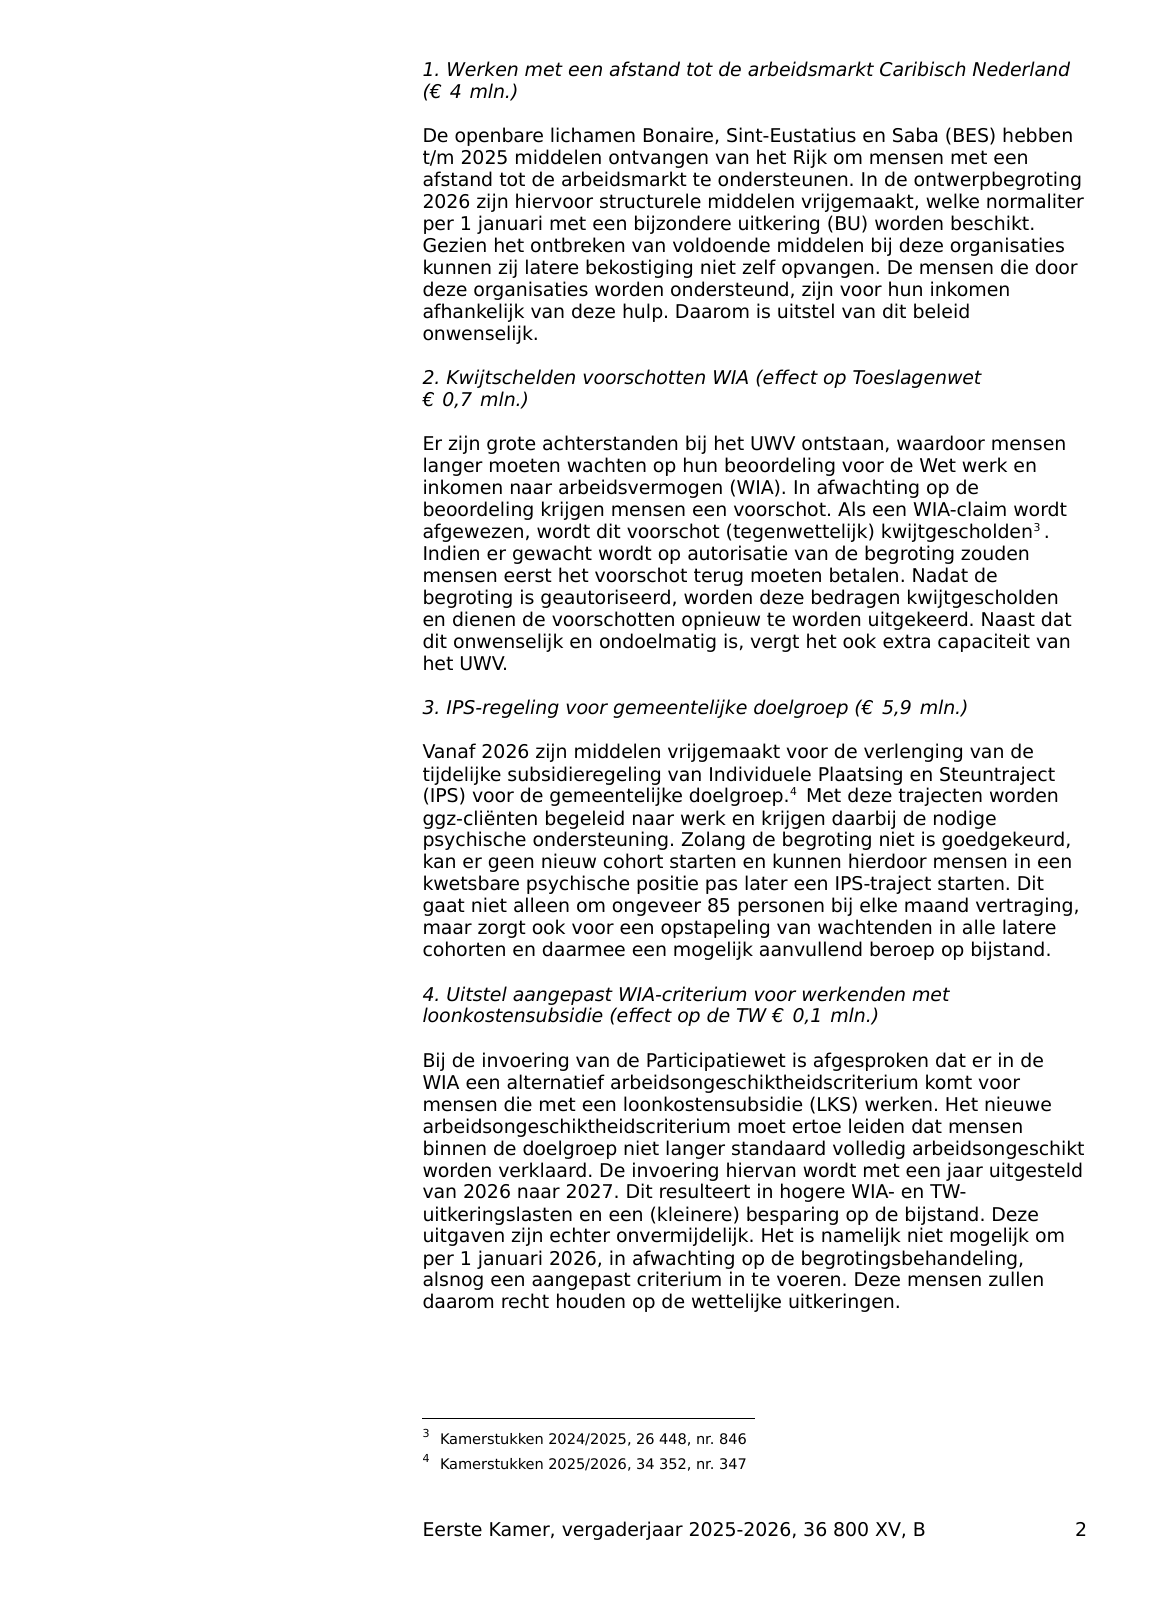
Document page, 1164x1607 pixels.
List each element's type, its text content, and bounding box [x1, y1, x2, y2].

text Kamerstukken 2025/2026, 34 352, nr. 347 [422, 1452, 1087, 1474]
text Er zijn grote achterstanden bij het UWV ontstaan, waardoor mensen langer moeten wachten op hun beoordeling voor de Wet werk en inkomen naar arbeidsvermogen (WIA). In afwachting op de beoordeling krijgen mensen een voorschot. Als een WIA-claim wordt afgewezen, wordt dit voorschot (tegenwettelijk) kwijtgescholden. Indien er gewacht wordt op autorisatie van de begroting zouden mensen eerst het voorschot terug moeten betalen. Nadat de begroting is geautoriseerd, worden deze bedragen kwijtgescholden en dienen de voorschotten opnieuw te worden uitgekeerd. Naast dat dit onwenselijk en ondoelmatig is, vergt het ook extra capaciteit van het UWV. [422, 433, 1087, 675]
text Vanaf 2026 zijn middelen vrijgemaakt voor de verlenging van de tijdelijke subsidieregeling van Individuele Plaatsing en Steuntraject (IPS) voor de gemeentelijke doelgroep. Met deze trajecten worden ggz-cliënten begeleid naar werk en krijgen daarbij de nodige psychische ondersteuning. Zolang de begroting niet is goedgekeurd, kan er geen nieuw cohort starten en kunnen hierdoor mensen in een kwetsbare psychische positie pas later een IPS-traject starten. Dit gaat niet alleen om ongeveer 85 personen bij elke maand vertraging, maar zorgt ook voor een opstapeling van wachtenden in alle latere cohorten en daarmee een mogelijk aanvullend beroep op bijstand. [422, 741, 1087, 961]
subtitle 2. Kwijtschelden voorschotten WIA (effect op Toeslagenwet € 0,7 mln.) [422, 367, 1087, 411]
subtitle 3. IPS-regeling voor gemeentelijke doelgroep (€ 5,9 mln.) [422, 697, 1087, 719]
subtitle 4. Uitstel aangepast WIA-criterium voor werkenden met loonkostensubsidie (effect op de TW € 0,1 mln.) [422, 983, 1087, 1027]
text Bij de invoering van de Participatiewet is afgesproken dat er in de WIA een alternatief arbeidsongeschiktheidscriterium komt voor mensen die met een loonkostensubsidie (LKS) werken. Het nieuwe arbeidsongeschiktheidscriterium moet ertoe leiden dat mensen binnen de doelgroep niet langer standaard volledig arbeidsongeschikt worden verklaard. De invoering hiervan wordt met een jaar uitgesteld van 2026 naar 2027. Dit resulteert in hogere WIA- en TW-uitkeringslasten en een (kleinere) besparing op de bijstand. Deze uitgaven zijn echter onvermijdelijk. Het is namelijk niet mogelijk om per 1 januari 2026, in afwachting op de begrotingsbehandeling, alsnog een aangepast criterium in te voeren. Deze mensen zullen daarom recht houden op de wettelijke uitkeringen. [422, 1049, 1087, 1313]
subtitle 1. Werken met een afstand tot de arbeidsmarkt Caribisch Nederland (€ 4 mln.) [422, 59, 1087, 103]
text Kamerstukken 2024/2025, 26 448, nr. 846 [422, 1427, 1087, 1449]
text De openbare lichamen Bonaire, Sint-Eustatius en Saba (BES) hebben t/m 2025 middelen ontvangen van het Rijk om mensen met een afstand tot de arbeidsmarkt te ondersteunen. In de ontwerpbegroting 2026 zijn hiervoor structurele middelen vrijgemaakt, welke normaliter per 1 januari met een bijzondere uitkering (BU) worden beschikt. Gezien het ontbreken van voldoende middelen bij deze organisaties kunnen zij latere bekostiging niet zelf opvangen. De mensen die door deze organisaties worden ondersteund, zijn voor hun inkomen afhankelijk van deze hulp. Daarom is uitstel van dit beleid onwenselijk. [422, 125, 1087, 345]
